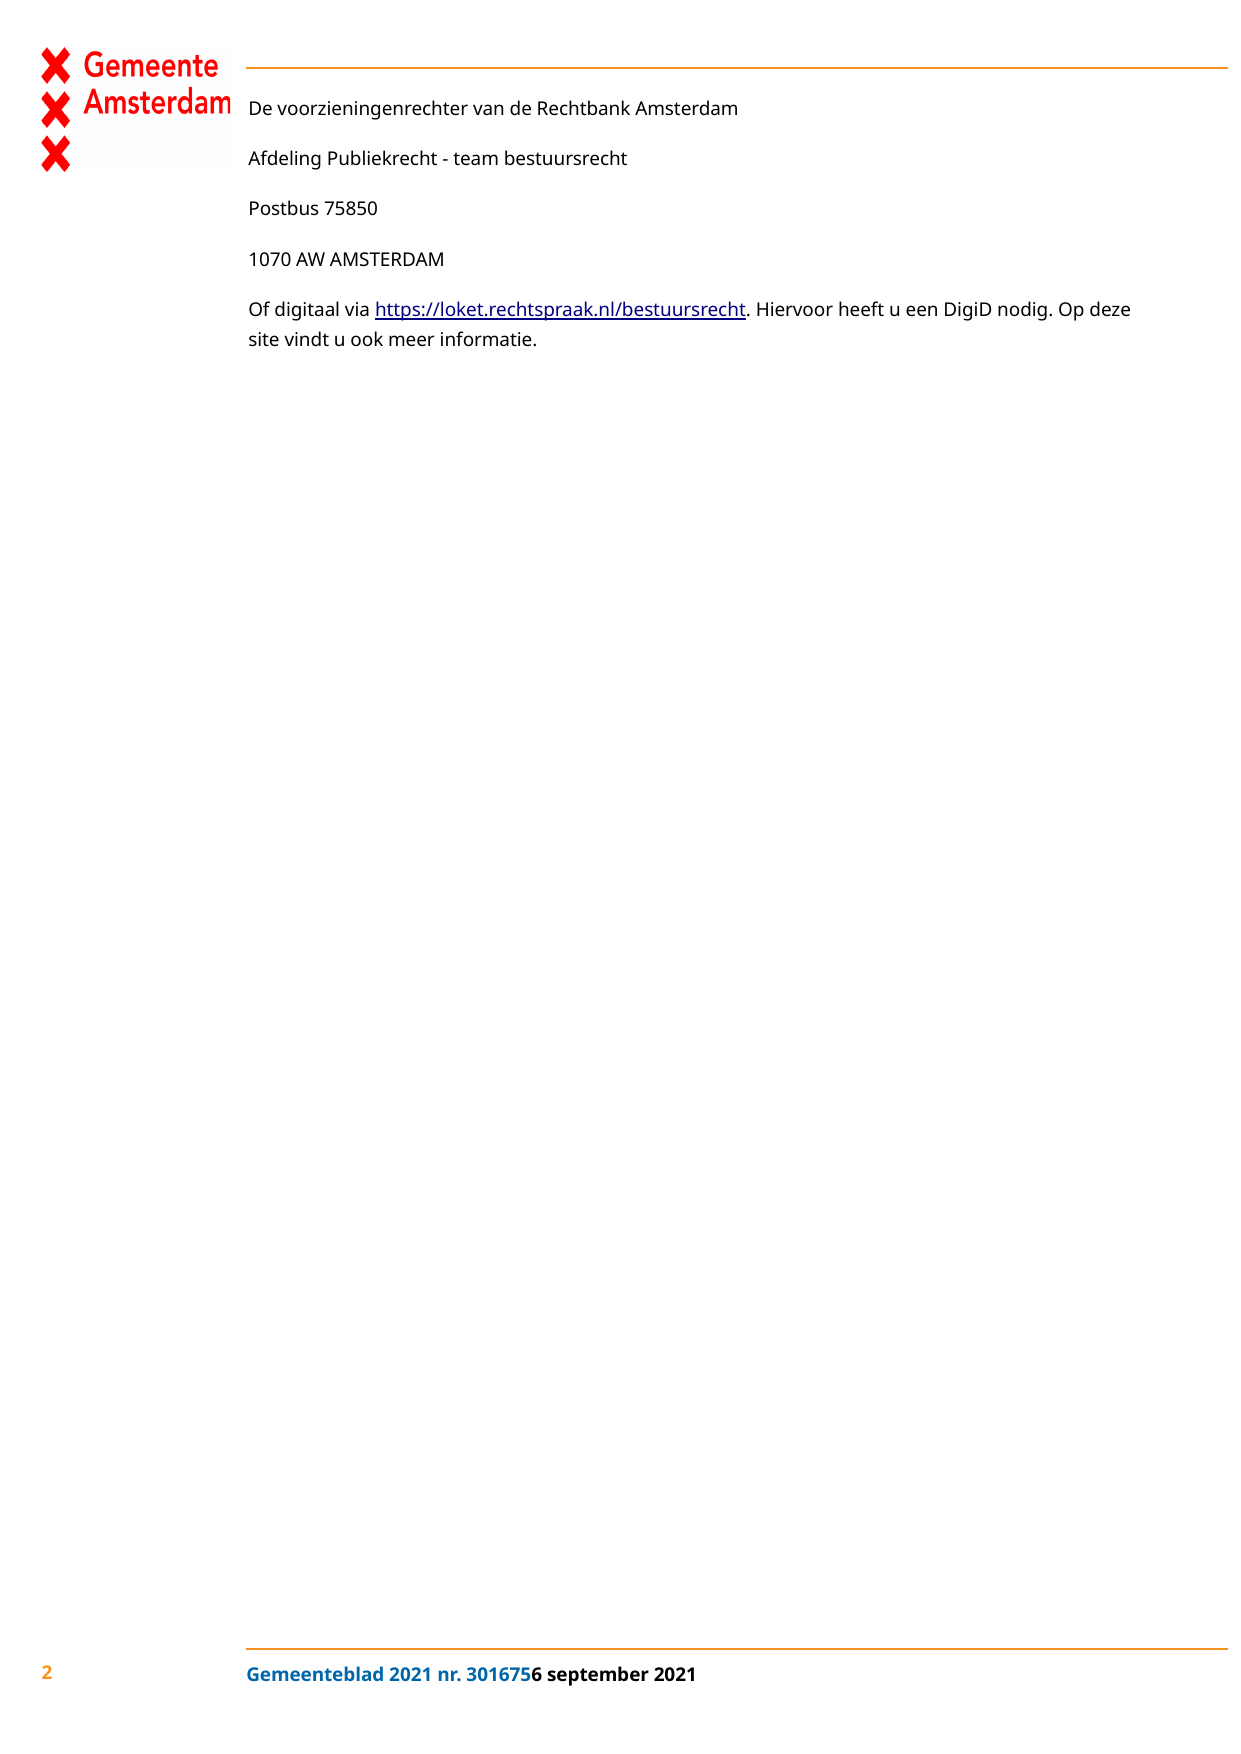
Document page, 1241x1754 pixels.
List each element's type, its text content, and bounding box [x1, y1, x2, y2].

text 1070 AW AMSTERDAM [248, 246, 1152, 272]
text Of digitaal via https://loket.rechtspraak.nl/bestuursrecht. Hiervoor heeft u een DigiD nodig. Op deze site vindt u ook meer informatie. [248, 296, 1152, 352]
text Postbus 75850 [248, 196, 1152, 221]
picture [41, 47, 231, 172]
text Afdeling Publiekrecht - team bestuursrecht [248, 145, 1152, 171]
text De voorzieningenrechter van de Rechtbank Amsterdam [248, 95, 1152, 121]
